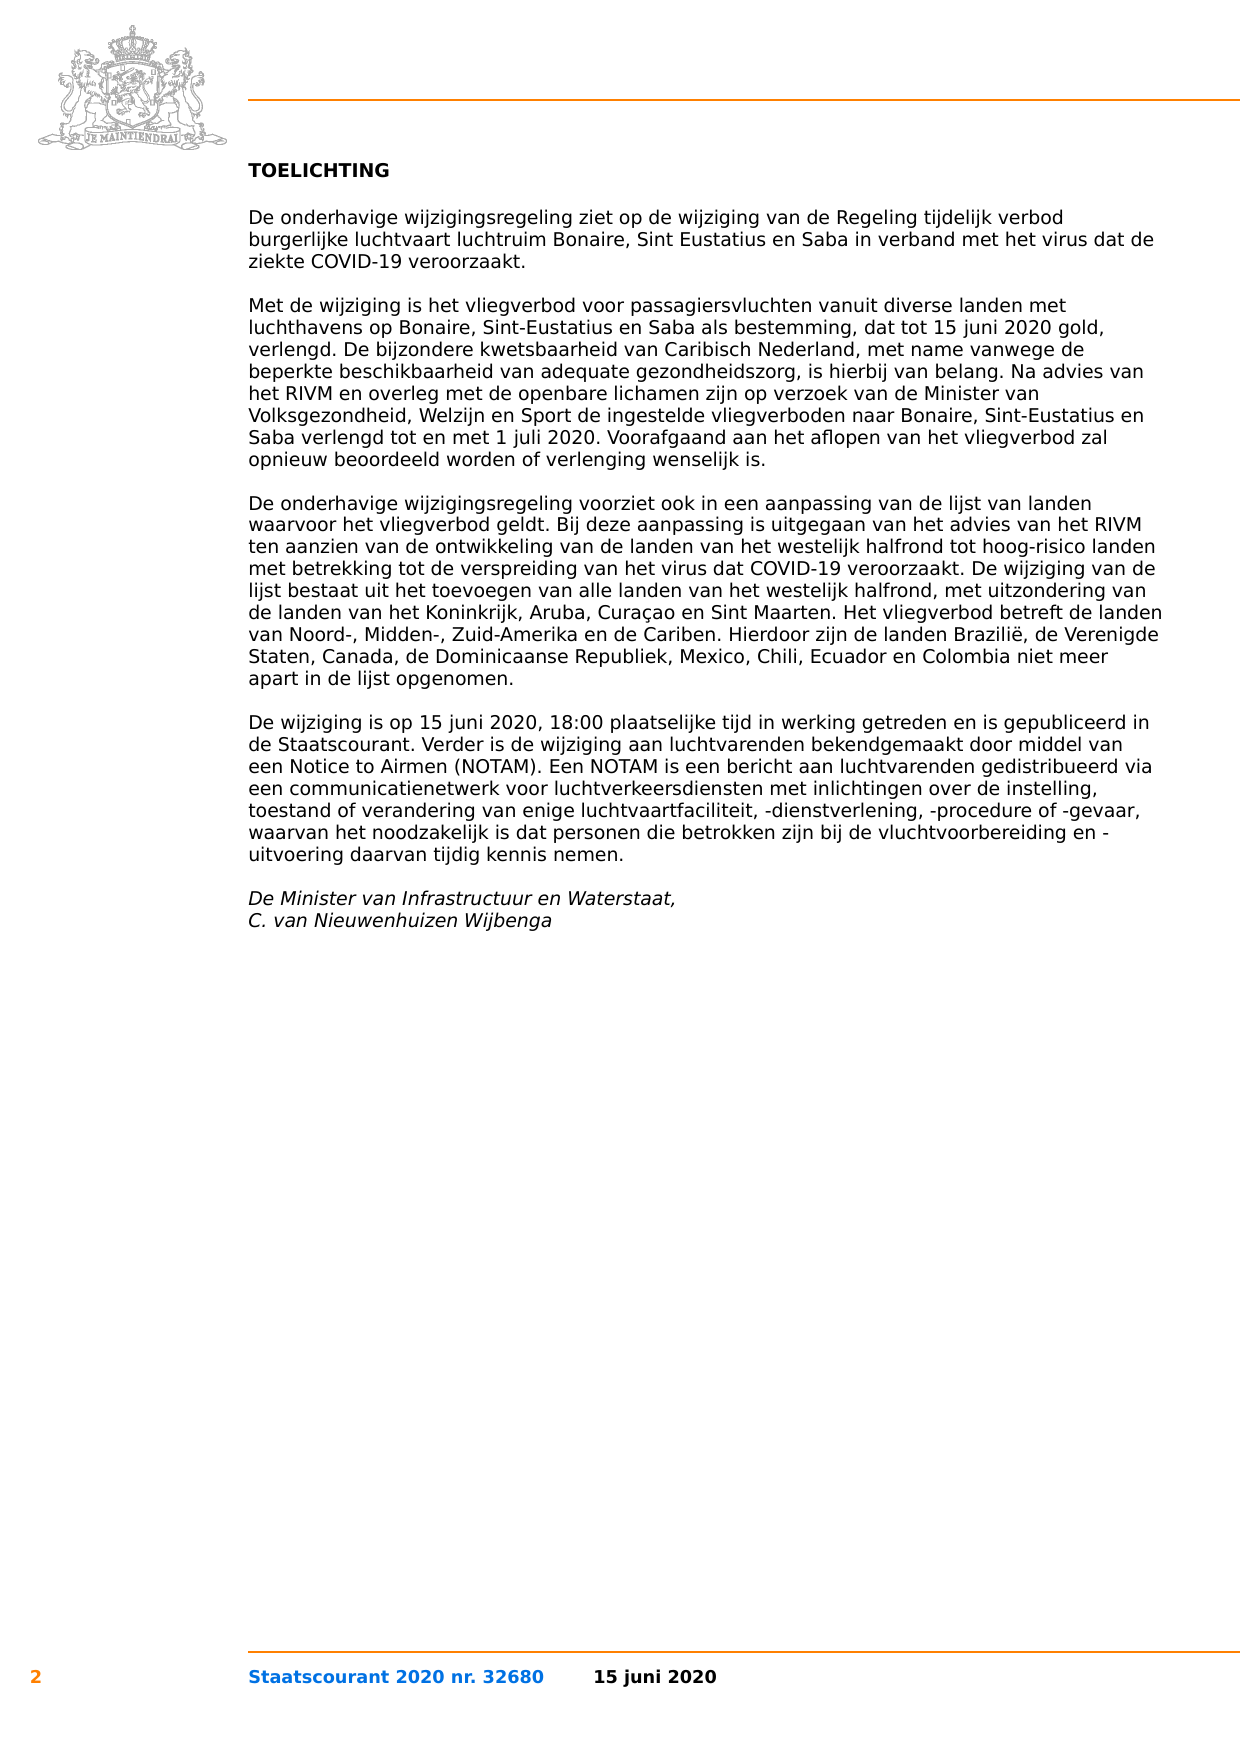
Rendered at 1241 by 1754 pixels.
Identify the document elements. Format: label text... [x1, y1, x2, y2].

text De onderhavige wijzigingsregeling voorziet ook in een aanpassing van de lijst van landen waarvoor het vliegverbod geldt. Bij deze aanpassing is uitgegaan van het advies van het RIVM ten aanzien van de ontwikkeling van de landen van het westelijk halfrond tot hoog-risico landen met betrekking tot de verspreiding van het virus dat COVID-19 veroorzaakt. De wijziging van de lijst bestaat uit het toevoegen van alle landen van het westelijk halfrond, met uitzondering van de landen van het Koninkrijk, Aruba, Curaçao en Sint Maarten. Het vliegverbod betreft de landen van Noord-, Midden-, Zuid-Amerika en de Cariben. Hierdoor zijn de landen Brazilië, de Verenigde Staten, Canada, de Dominicaanse Republiek, Mexico, Chili, Ecuador en Colombia niet meer apart in de lijst opgenomen. [248, 492, 1163, 690]
text Met de wijziging is het vliegverbod voor passagiersvluchten vanuit diverse landen met luchthavens op Bonaire, Sint-Eustatius en Saba als bestemming, dat tot 15 juni 2020 gold, verlengd. De bijzondere kwetsbaarheid van Caribisch Nederland, met name vanwege de beperkte beschikbaarheid van adequate gezondheidszorg, is hierbij van belang. Na advies van het RIVM en overleg met de openbare lichamen zijn op verzoek van de Minister van Volksgezondheid, Welzijn en Sport de ingestelde vliegverboden naar Bonaire, Sint-Eustatius en Saba verlengd tot en met 1 juli 2020. Voorafgaand aan het aflopen van het vliegverbod zal opnieuw beoordeeld worden of verlenging wenselijk is. [248, 295, 1163, 471]
subtitle TOELICHTING [248, 160, 1163, 182]
text De onderhavige wijzigingsregeling ziet op de wijziging van de Regeling tijdelijk verbod burgerlijke luchtvaart luchtruim Bonaire, Sint Eustatius en Saba in verband met het virus dat de ziekte COVID-19 veroorzaakt. [248, 207, 1163, 273]
picture [38, 25, 227, 150]
text De wijziging is op 15 juni 2020, 18:00 plaatselijke tijd in werking getreden en is gepubliceerd in de Staatscourant. Verder is de wijziging aan luchtvarenden bekendgemaakt door middel van een Notice to Airmen (NOTAM). Een NOTAM is een bericht aan luchtvarenden gedistribueerd via een communicatienetwerk voor luchtverkeersdiensten met inlichtingen over de instelling, toestand of verandering van enige luchtvaartfaciliteit, -dienstverlening, -procedure of -gevaar, waarvan het noodzakelijk is dat personen die betrokken zijn bij de vluchtvoorbereiding en -uitvoering daarvan tijdig kennis nemen. [248, 712, 1163, 866]
text De Minister van Infrastructuur en Waterstaat, C. van Nieuwenhuizen Wijbenga [248, 888, 1163, 932]
